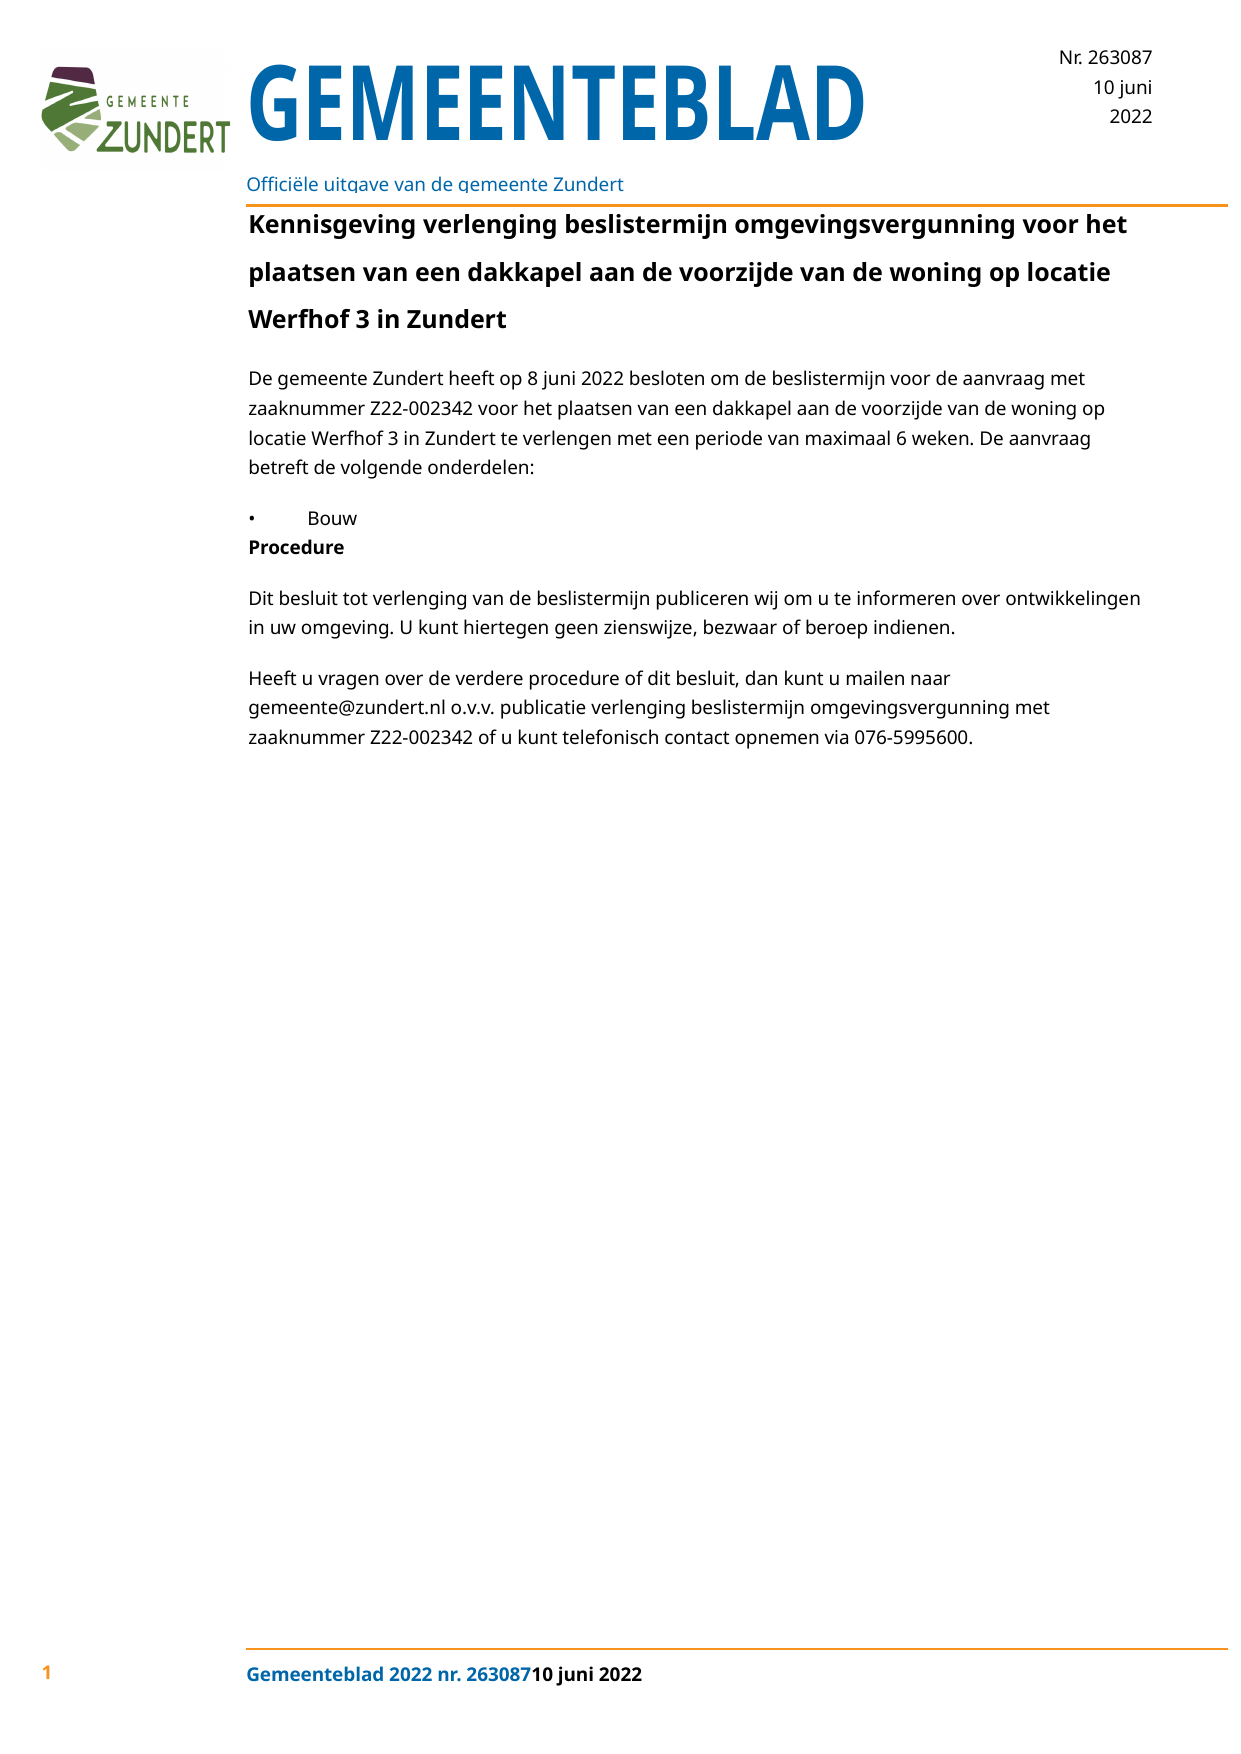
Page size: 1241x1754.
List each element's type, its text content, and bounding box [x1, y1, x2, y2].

text Heeft u vragen over de verdere procedure of dit besluit, dan kunt u mailen naar gemeente@zundert.nl o.v.v. publicatie verlenging beslistermijn omgevingsvergunning met zaaknummer Z22-002342 of u kunt telefonisch contact opnemen via 076-5995600. [248, 665, 1152, 749]
text Dit besluit tot verlenging van de beslistermijn publiceren wij om u te informeren over ontwikkelingen in uw omgeving. U kunt hiertegen geen zienswijze, bezwaar of beroep indienen. [248, 585, 1152, 640]
text Kennisgeving verlenging beslistermijn omgevingsvergunning voor het plaatsen van een dakkapel aan de voorzijde van de woning op locatie Werfhof 3 in Zundert [248, 207, 1152, 336]
text Procedure [248, 534, 1152, 560]
list Bouw [248, 505, 1152, 530]
picture [41, 47, 231, 172]
text De gemeente Zundert heeft op 8 juni 2022 besloten om de beslistermijn voor de aanvraag met zaaknummer Z22-002342 voor het plaatsen van een dakkapel aan de voorzijde van de woning op locatie Werfhof 3 in Zundert te verlengen met een periode van maximaal 6 weken. De aanvraag betreft de volgende onderdelen: [248, 366, 1152, 480]
